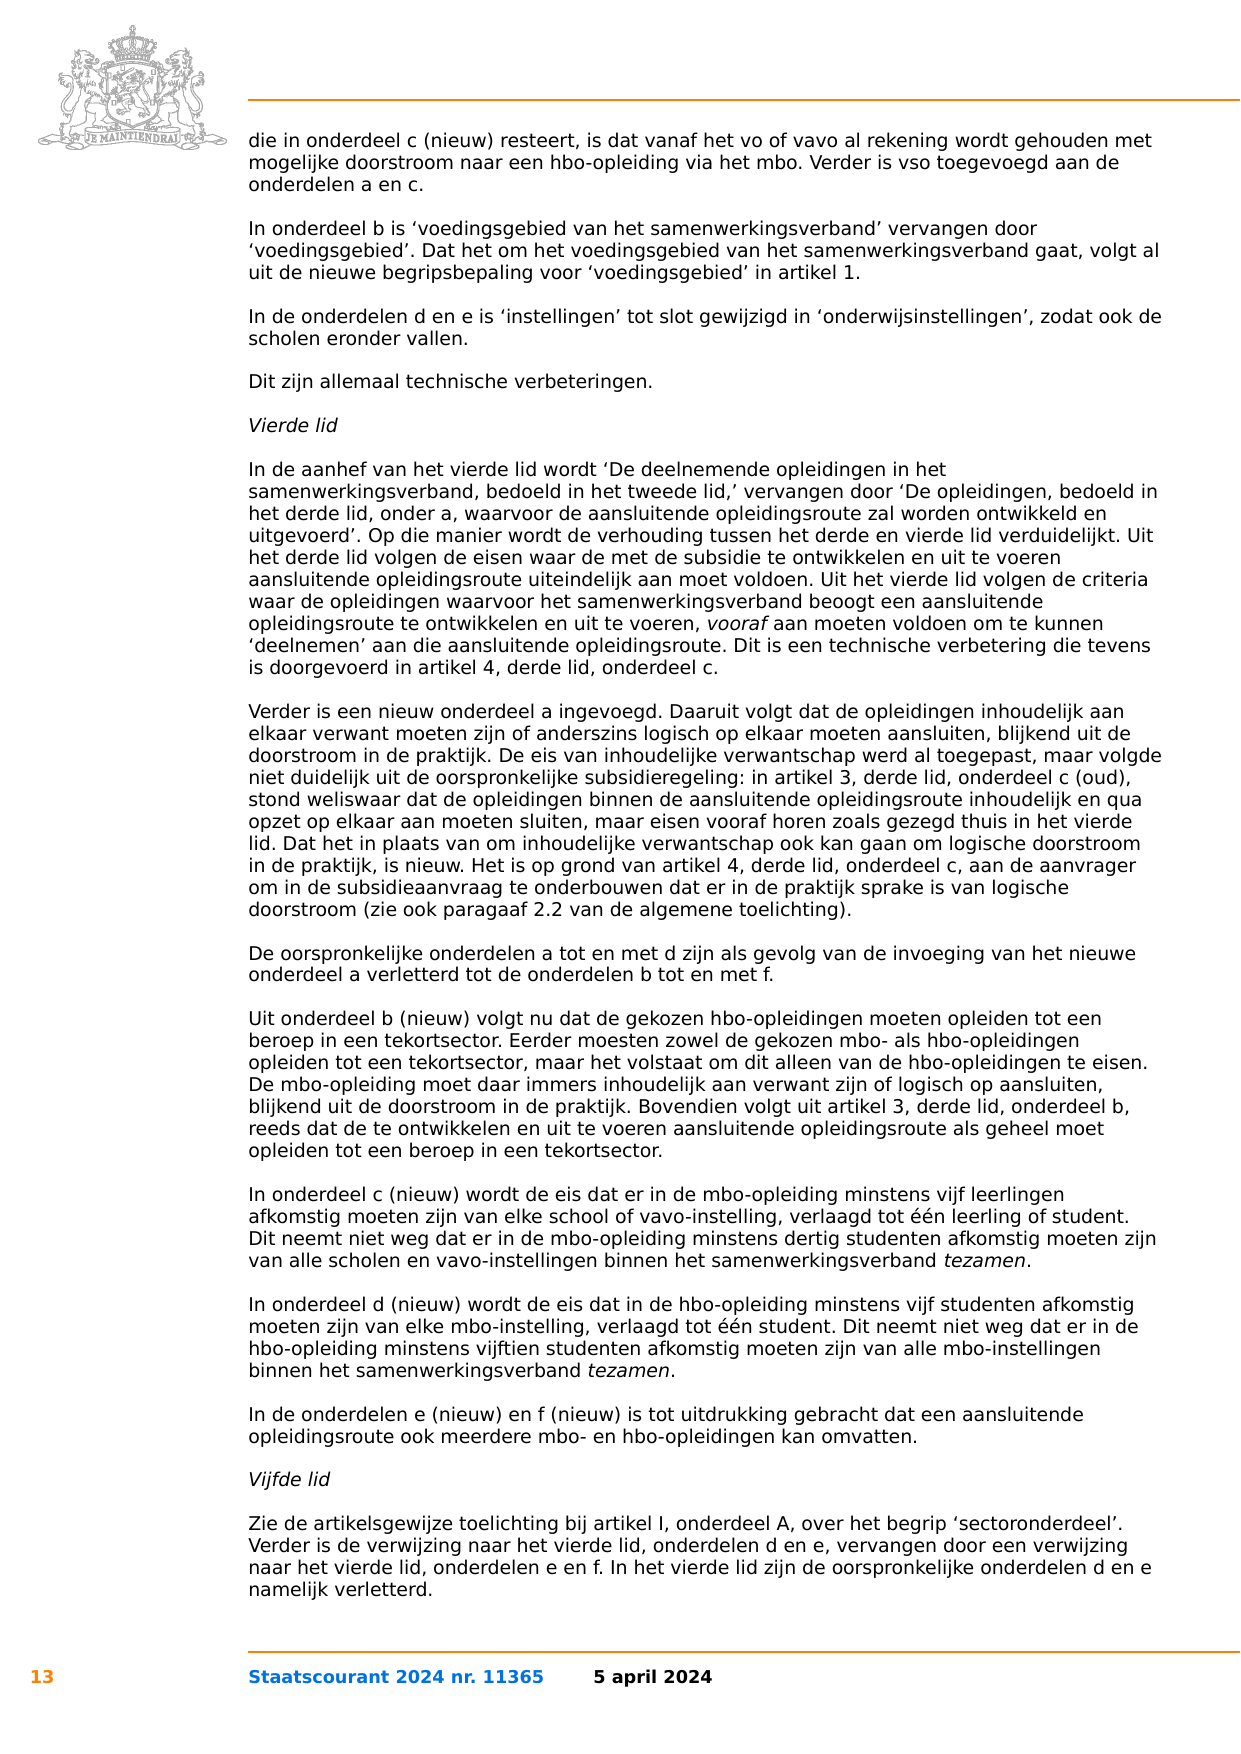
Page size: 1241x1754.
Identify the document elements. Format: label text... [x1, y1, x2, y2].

text De oorspronkelijke onderdelen a tot en met d zijn als gevolg van de invoeging van het nieuwe onderdeel a verletterd tot de onderdelen b tot en met f. [248, 942, 1163, 986]
text In onderdeel d (nieuw) wordt de eis dat in de hbo-opleiding minstens vijf studenten afkomstig moeten zijn van elke mbo-instelling, verlaagd tot één student. Dit neemt niet weg dat er in de hbo-opleiding minstens vijftien studenten afkomstig moeten zijn van alle mbo-instellingen binnen het samenwerkingsverband tezamen. [248, 1294, 1163, 1382]
subtitle Vijfde lid [248, 1469, 1163, 1491]
text In de onderdelen d en e is ‘instellingen’ tot slot gewijzigd in ‘onderwijsinstellingen’, zodat ook de scholen eronder vallen. [248, 306, 1163, 349]
text die in onderdeel c (nieuw) resteert, is dat vanaf het vo of vavo al rekening wordt gehouden met mogelijke doorstroom naar een hbo-opleiding via het mbo. Verder is vso toegevoegd aan de onderdelen a en c. [248, 130, 1163, 196]
text In onderdeel b is ‘voedingsgebied van het samenwerkingsverband’ vervangen door ‘voedingsgebied’. Dat het om het voedingsgebied van het samenwerkingsverband gaat, volgt al uit de nieuwe begripsbepaling voor ‘voedingsgebied’ in artikel 1. [248, 218, 1163, 284]
text Zie de artikelsgewijze toelichting bij artikel I, onderdeel A, over het begrip ‘sectoronderdeel’. Verder is de verwijzing naar het vierde lid, onderdelen d en e, vervangen door een verwijzing naar het vierde lid, onderdelen e en f. In het vierde lid zijn de oorspronkelijke onderdelen d en e namelijk verletterd. [248, 1513, 1163, 1601]
text Uit onderdeel b (nieuw) volgt nu dat de gekozen hbo-opleidingen moeten opleiden tot een beroep in een tekortsector. Eerder moesten zowel de gekozen mbo- als hbo-opleidingen opleiden tot een tekortsector, maar het volstaat om dit alleen van de hbo-opleidingen te eisen. De mbo-opleiding moet daar immers inhoudelijk aan verwant zijn of logisch op aansluiten, blijkend uit de doorstroom in de praktijk. Bovendien volgt uit artikel 3, derde lid, onderdeel b, reeds dat de te ontwikkelen en uit te voeren aansluitende opleidingsroute als geheel moet opleiden tot een beroep in een tekortsector. [248, 1008, 1163, 1162]
text In de aanhef van het vierde lid wordt ‘De deelnemende opleidingen in het samenwerkingsverband, bedoeld in het tweede lid,’ vervangen door ‘De opleidingen, bedoeld in het derde lid, onder a, waarvoor de aansluitende opleidingsroute zal worden ontwikkeld en uitgevoerd’. Op die manier wordt de verhouding tussen het derde en vierde lid verduidelijkt. Uit het derde lid volgen de eisen waar de met de subsidie te ontwikkelen en uit te voeren aansluitende opleidingsroute uiteindelijk aan moet voldoen. Uit het vierde lid volgen de criteria waar de opleidingen waarvoor het samenwerkingsverband beoogt een aansluitende opleidingsroute te ontwikkelen en uit te voeren, vooraf aan moeten voldoen om te kunnen ‘deelnemen’ aan die aansluitende opleidingsroute. Dit is een technische verbetering die tevens is doorgevoerd in artikel 4, derde lid, onderdeel c. [248, 459, 1163, 679]
text Dit zijn allemaal technische verbeteringen. [248, 371, 1163, 393]
text Verder is een nieuw onderdeel a ingevoegd. Daaruit volgt dat de opleidingen inhoudelijk aan elkaar verwant moeten zijn of anderszins logisch op elkaar moeten aansluiten, blijkend uit de doorstroom in de praktijk. De eis van inhoudelijke verwantschap werd al toegepast, maar volgde niet duidelijk uit de oorspronkelijke subsidieregeling: in artikel 3, derde lid, onderdeel c (oud), stond weliswaar dat de opleidingen binnen de aansluitende opleidingsroute inhoudelijk en qua opzet op elkaar aan moeten sluiten, maar eisen vooraf horen zoals gezegd thuis in het vierde lid. Dat het in plaats van om inhoudelijke verwantschap ook kan gaan om logische doorstroom in de praktijk, is nieuw. Het is op grond van artikel 4, derde lid, onderdeel c, aan de aanvrager om in de subsidieaanvraag te onderbouwen dat er in de praktijk sprake is van logische doorstroom (zie ook paragaaf 2.2 van de algemene toelichting). [248, 701, 1163, 921]
picture [38, 25, 227, 150]
subtitle Vierde lid [248, 415, 1163, 437]
text In de onderdelen e (nieuw) en f (nieuw) is tot uitdrukking gebracht dat een aansluitende opleidingsroute ook meerdere mbo- en hbo-opleidingen kan omvatten. [248, 1403, 1163, 1447]
text In onderdeel c (nieuw) wordt de eis dat er in de mbo-opleiding minstens vijf leerlingen afkomstig moeten zijn van elke school of vavo-instelling, verlaagd tot één leerling of student. Dit neemt niet weg dat er in de mbo-opleiding minstens dertig studenten afkomstig moeten zijn van alle scholen en vavo-instellingen binnen het samenwerkingsverband tezamen. [248, 1184, 1163, 1272]
